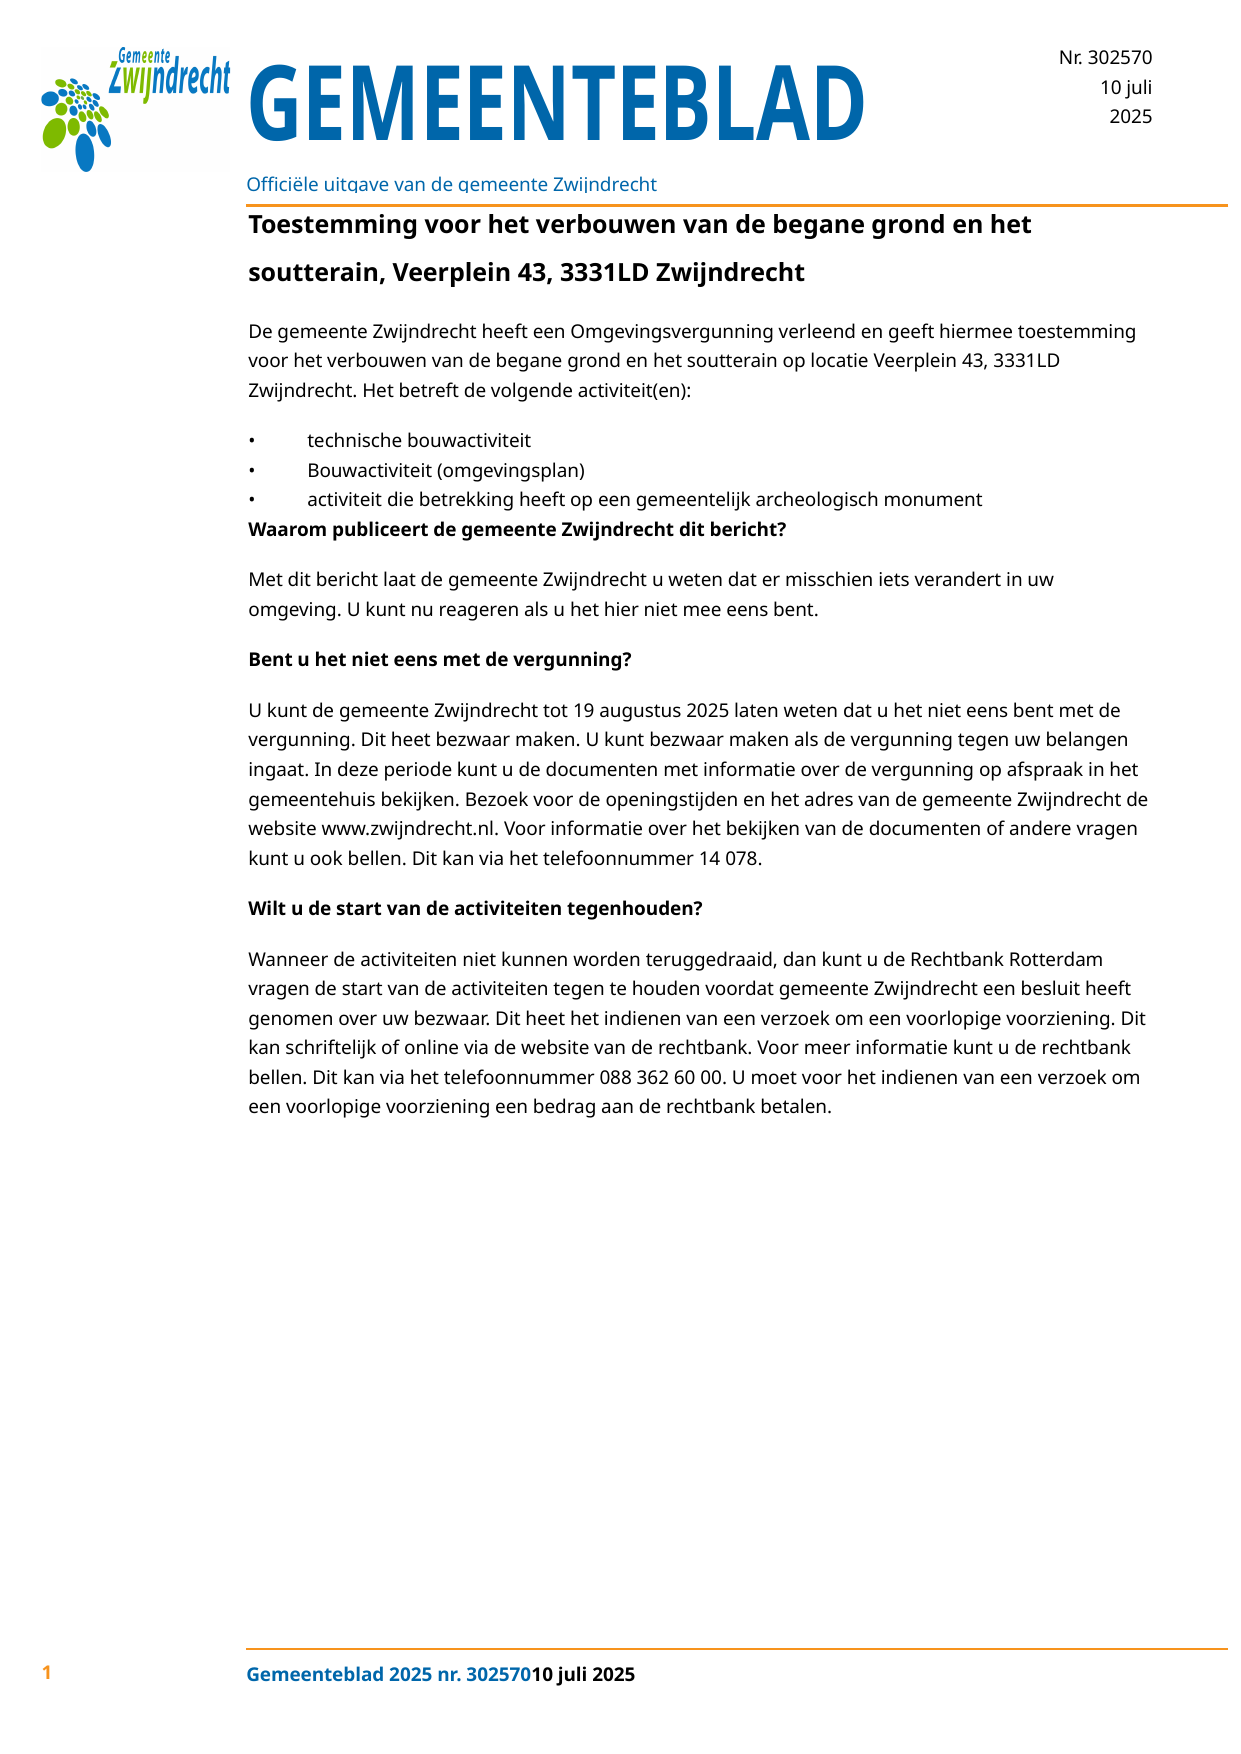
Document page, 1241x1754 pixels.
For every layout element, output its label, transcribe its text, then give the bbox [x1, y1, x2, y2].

text U kunt de gemeente Zwijndrecht tot 19 augustus 2025 laten weten dat u het niet eens bent met de vergunning. Dit heet bezwaar maken. U kunt bezwaar maken als de vergunning tegen uw belangen ingaat. In deze periode kunt u de documenten met informatie over de vergunning op afspraak in het gemeentehuis bekijken. Bezoek voor de openingstijden en het adres van de gemeente Zwijndrecht de website www.zwijndrecht.nl. Voor informatie over het bekijken van de documenten of andere vragen kunt u ook bellen. Dit kan via het telefoonnummer 14 078. [248, 697, 1152, 871]
text Met dit bericht laat de gemeente Zwijndrecht u weten dat er misschien iets verandert in uw omgeving. U kunt nu reageren als u het hier niet mee eens bent. [248, 567, 1152, 622]
text De gemeente Zwijndrecht heeft een Omgevingsvergunning verleend en geeft hiermee toestemming voor het verbouwen van de begane grond en het soutterain op locatie Veerplein 43, 3331LD Zwijndrecht. Het betreft de volgende activiteit(en): [248, 318, 1152, 403]
picture [41, 47, 231, 172]
list technische bouwactiviteit [248, 427, 1152, 453]
text Wilt u de start van de activiteiten tegenhouden? [248, 895, 1152, 921]
text Bent u het niet eens met de vergunning? [248, 647, 1152, 672]
text Wanneer de activiteiten niet kunnen worden teruggedraaid, dan kunt u de Rechtbank Rotterdam vragen de start van de activiteiten tegen te houden voordat gemeente Zwijndrecht een besluit heeft genomen over uw bezwaar. Dit heet het indienen van een verzoek om een voorlopige voorziening. Dit kan schriftelijk of online via de website van de rechtbank. Voor meer informatie kunt u de rechtbank bellen. Dit kan via het telefoonnummer 088 362 60 00. U moet voor het indienen van een verzoek om een voorlopige voorziening een bedrag aan de rechtbank betalen. [248, 946, 1152, 1119]
list activiteit die betrekking heeft op een gemeentelijk archeologisch monument [248, 487, 1152, 512]
text Toestemming voor het verbouwen van de begane grond en het soutterain, Veerplein 43, 3331LD Zwijndrecht [248, 207, 1152, 288]
text Waarom publiceert de gemeente Zwijndrecht dit bericht? [248, 516, 1152, 542]
list Bouwactiviteit (omgevingsplan) [248, 457, 1152, 483]
